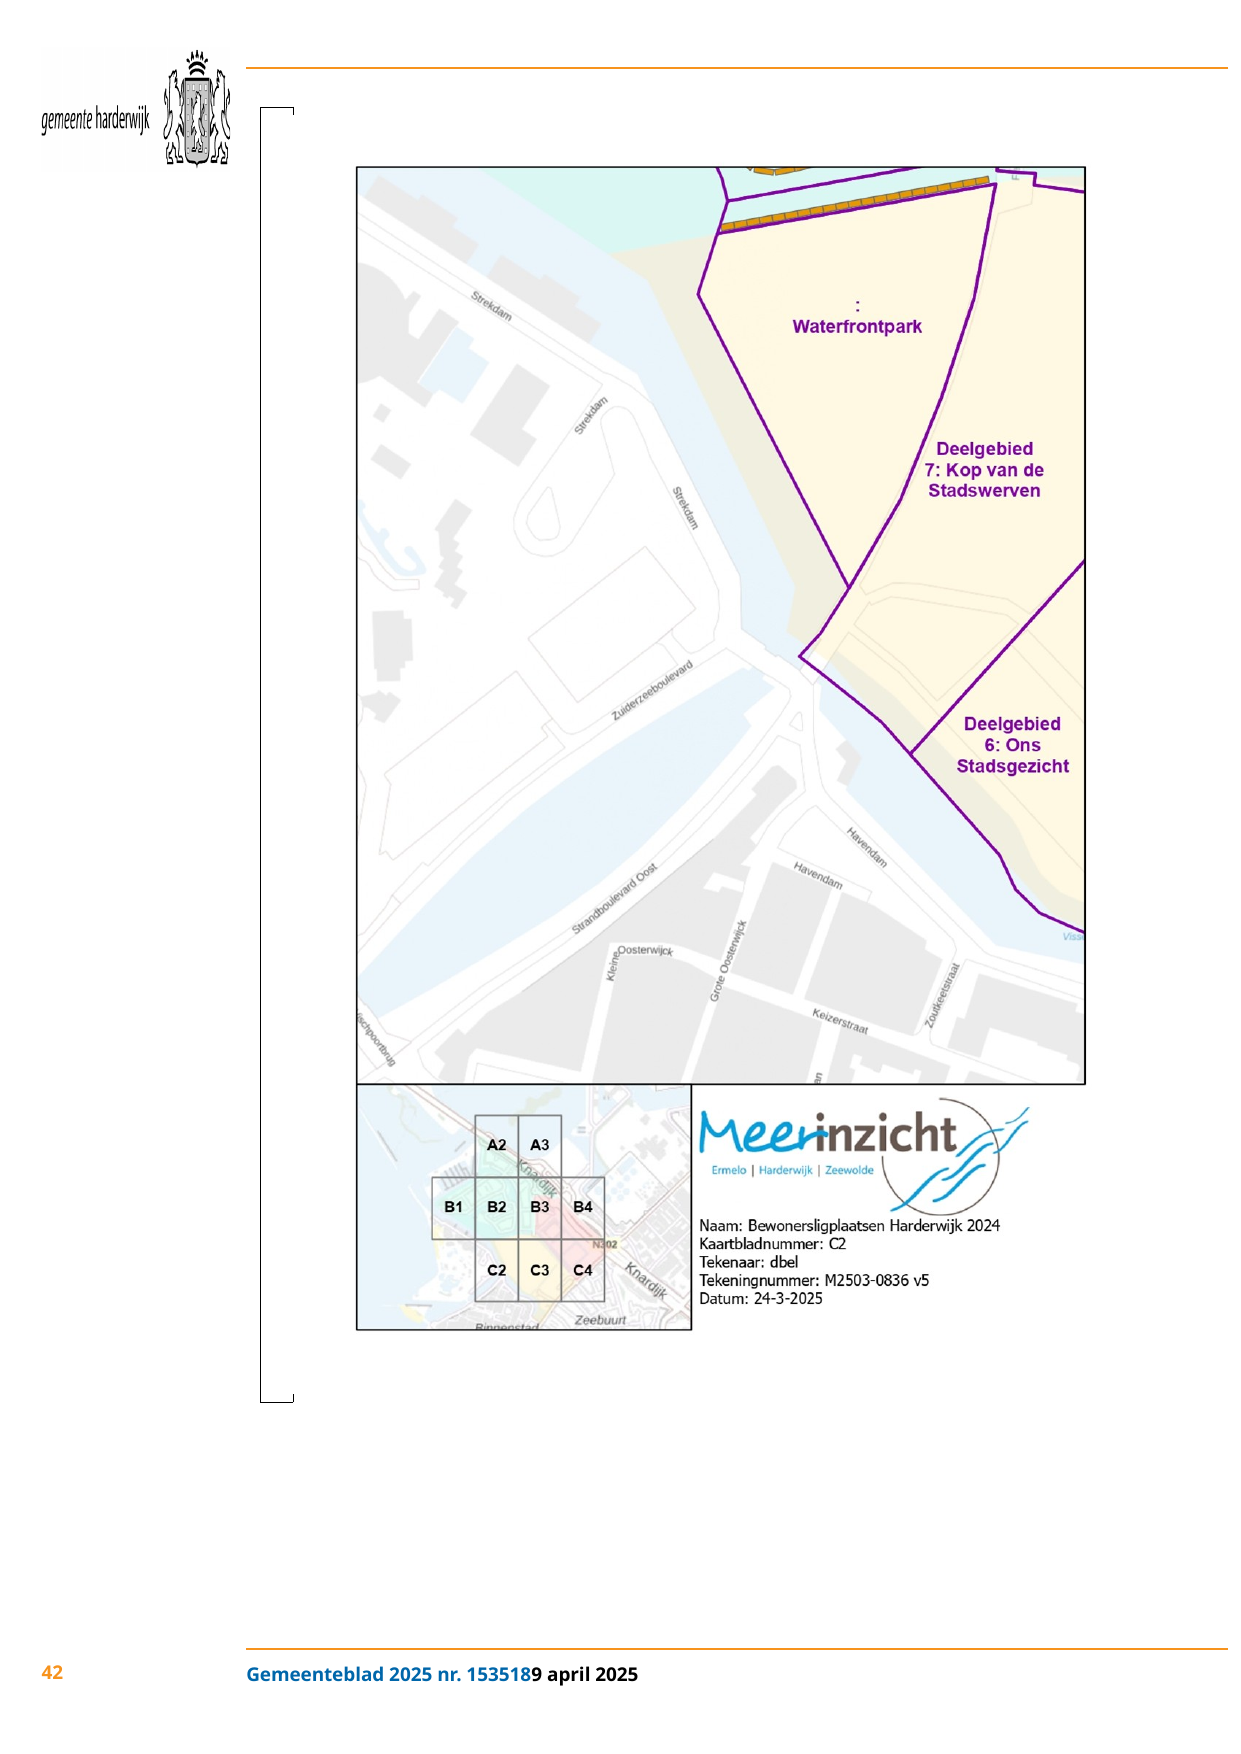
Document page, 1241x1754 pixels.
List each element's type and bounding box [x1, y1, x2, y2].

picture [41, 47, 231, 172]
picture [268, 115, 1173, 1394]
